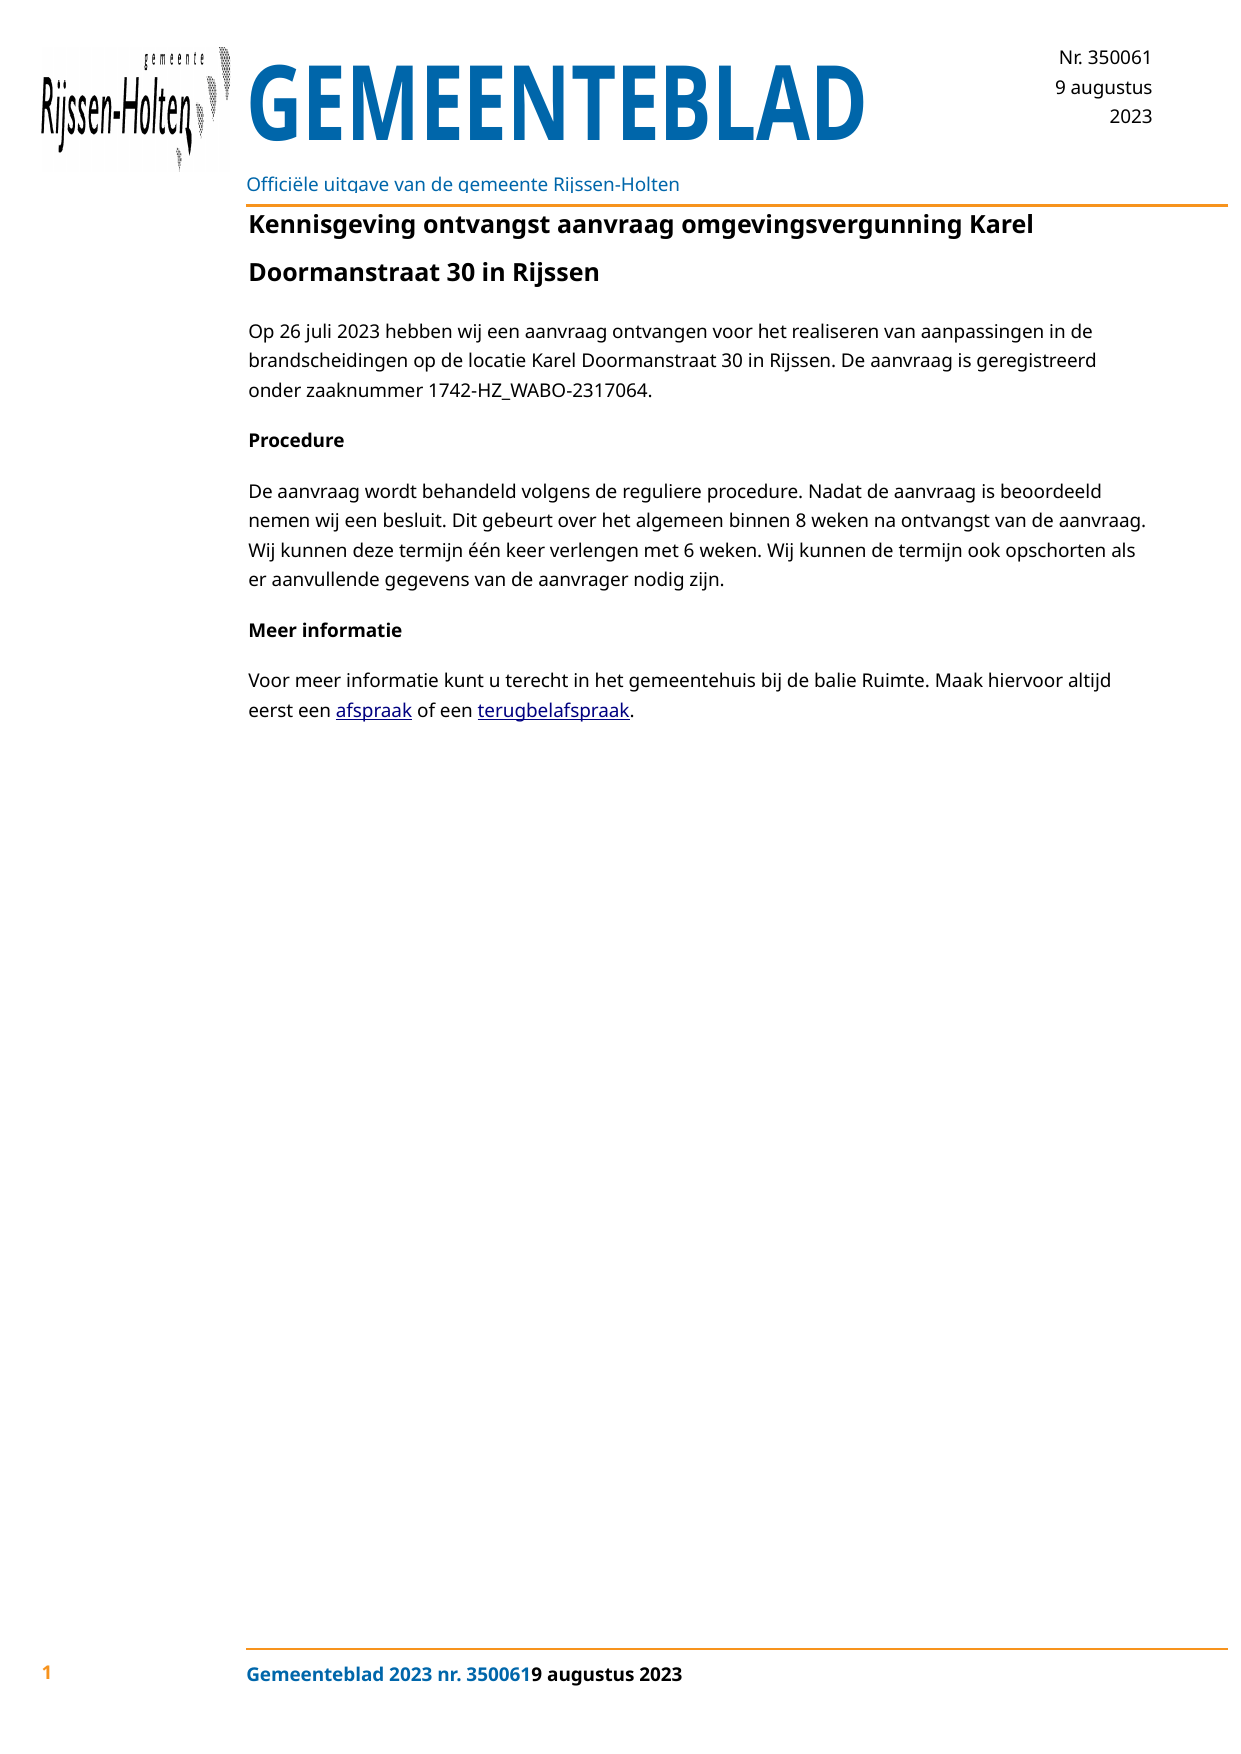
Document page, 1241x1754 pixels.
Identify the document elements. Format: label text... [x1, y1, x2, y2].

text De aanvraag wordt behandeld volgens de reguliere procedure. Nadat de aanvraag is beoordeeld nemen wij een besluit. Dit gebeurt over het algemeen binnen 8 weken na ontvangst van de aanvraag. Wij kunnen deze termijn één keer verlengen met 6 weken. Wij kunnen de termijn ook opschorten als er aanvullende gegevens van de aanvrager nodig zijn. [248, 478, 1152, 592]
text Voor meer informatie kunt u terecht in het gemeentehuis bij de balie Ruimte. Maak hiervoor altijd eerst een afspraak of een terugbelafspraak. [248, 667, 1152, 723]
text Meer informatie [248, 617, 1152, 643]
text Procedure [248, 427, 1152, 453]
text Kennisgeving ontvangst aanvraag omgevingsvergunning Karel Doormanstraat 30 in Rijssen [248, 207, 1152, 288]
text Op 26 juli 2023 hebben wij een aanvraag ontvangen voor het realiseren van aanpassingen in de brandscheidingen op de locatie Karel Doormanstraat 30 in Rijssen. De aanvraag is geregistreerd onder zaaknummer 1742-HZ_WABO-2317064. [248, 318, 1152, 403]
picture [41, 47, 231, 172]
